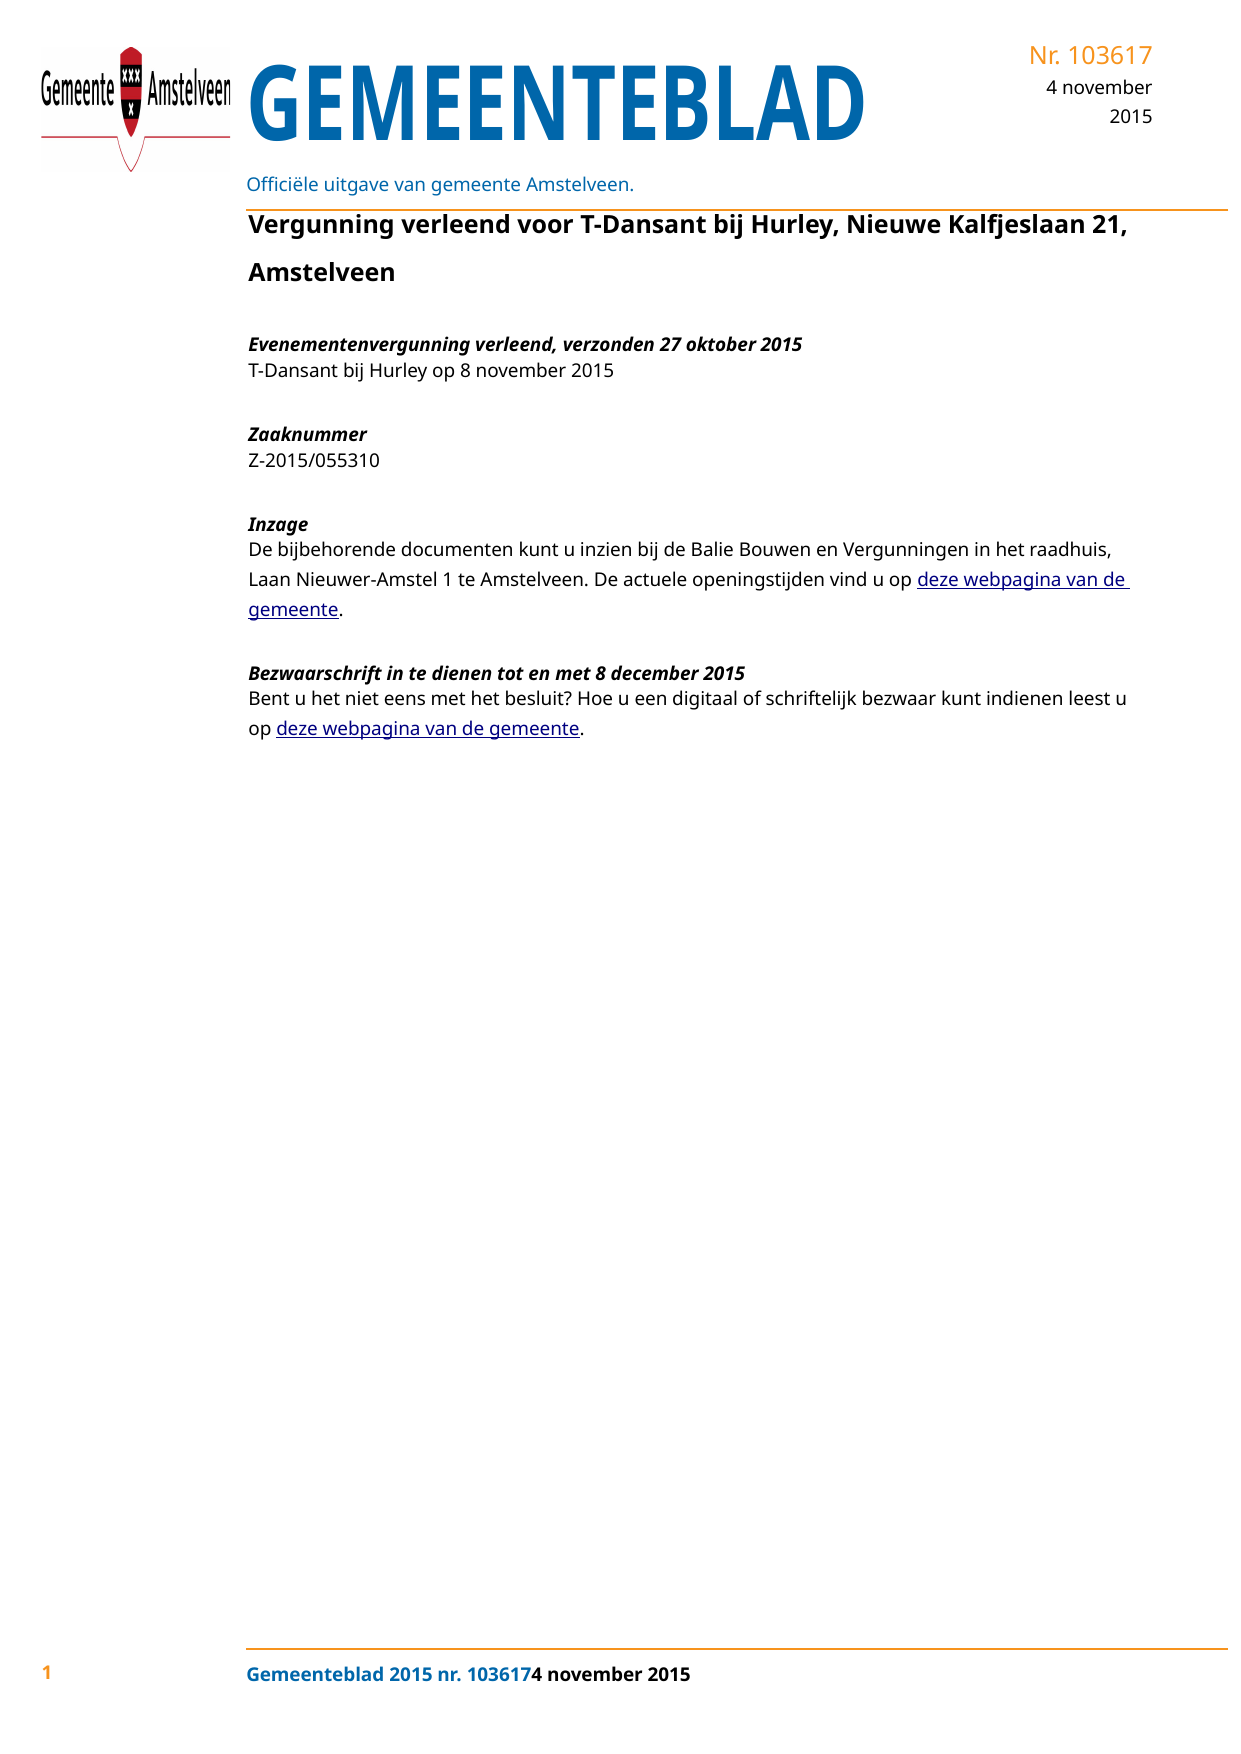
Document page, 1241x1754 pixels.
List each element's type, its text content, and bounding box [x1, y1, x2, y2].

text Inzage [248, 511, 1152, 537]
text Bezwaarschrift in te dienen tot en met 8 december 2015 [248, 660, 1152, 685]
text Zaaknummer [248, 421, 1152, 447]
text Vergunning verleend voor T-Dansant bij Hurley, Nieuwe Kalfjeslaan 21, Amstelveen [248, 211, 1152, 288]
text Evenementenvergunning verleend, verzonden 27 oktober 2015 [248, 331, 1152, 357]
text T-Dansant bij Hurley op 8 november 2015 [248, 357, 1152, 383]
text Z-2015/055310 [248, 447, 1152, 473]
text Bent u het niet eens met het besluit? Hoe u een digitaal of schriftelijk bezwaar kunt indienen leest u op deze webpagina van de gemeente. [248, 685, 1152, 741]
picture [41, 47, 231, 172]
text De bijbehorende documenten kunt u inzien bij de Balie Bouwen en Vergunningen in het raadhuis, Laan Nieuwer-Amstel 1 te Amstelveen. De actuele openingstijden vind u op deze webpagina van de gemeente. [248, 537, 1152, 621]
